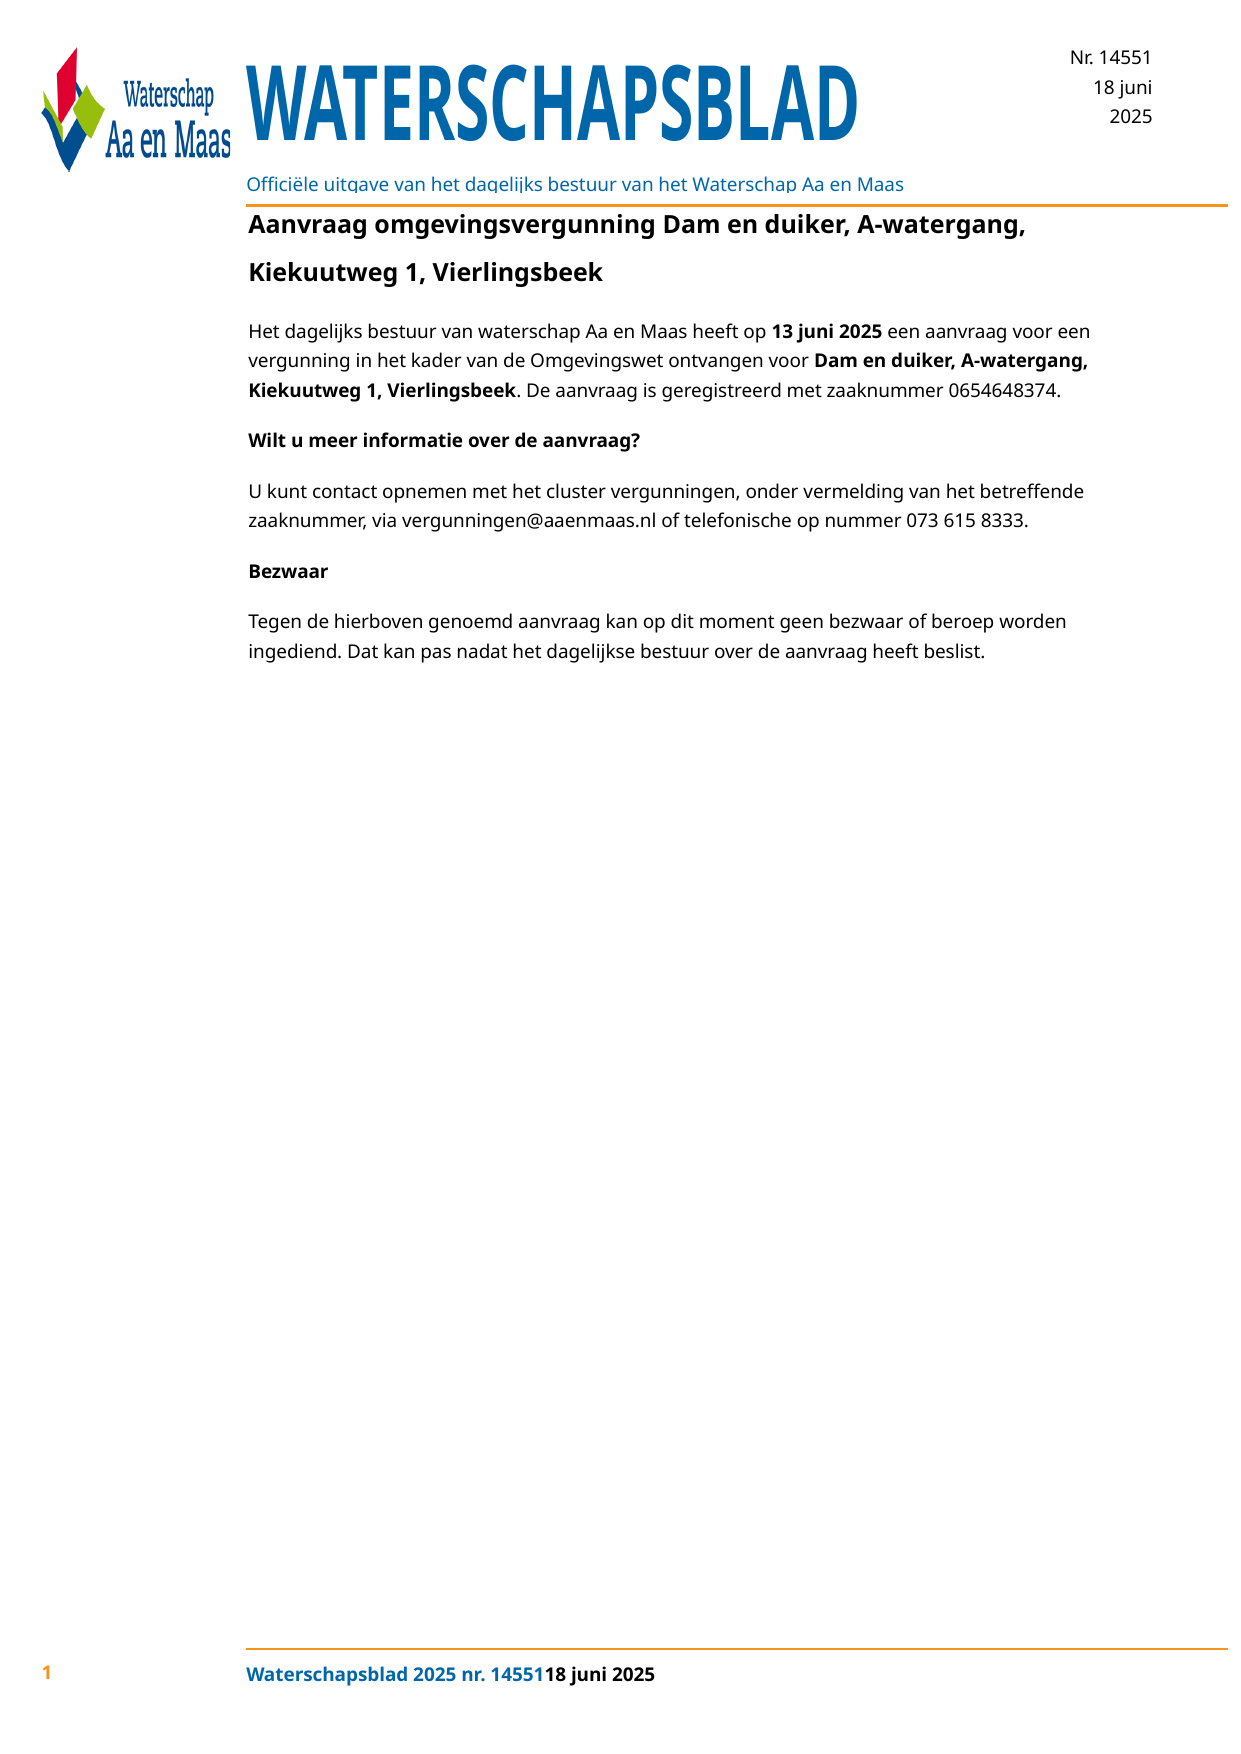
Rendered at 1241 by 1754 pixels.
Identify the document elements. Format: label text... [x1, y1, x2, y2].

picture [41, 47, 231, 172]
text Aanvraag omgevingsvergunning Dam en duiker, A-watergang, Kiekuutweg 1, Vierlingsbeek [248, 207, 1152, 288]
text Het dagelijks bestuur van waterschap Aa en Maas heeft op 13 juni 2025 een aanvraag voor een vergunning in het kader van de Omgevingswet ontvangen voor Dam en duiker, A-watergang, Kiekuutweg 1, Vierlingsbeek. De aanvraag is geregistreerd met zaaknummer 0654648374. [248, 318, 1152, 403]
text Bezwaar [248, 558, 1152, 584]
text Tegen de hierboven genoemd aanvraag kan op dit moment geen bezwaar of beroep worden ingediend. Dat kan pas nadat het dagelijkse bestuur over de aanvraag heeft beslist. [248, 608, 1152, 664]
text U kunt contact opnemen met het cluster vergunningen, onder vermelding van het betreffende zaaknummer, via vergunningen@aaenmaas.nl of telefonische op nummer 073 615 8333. [248, 478, 1152, 533]
text Wilt u meer informatie over de aanvraag? [248, 427, 1152, 453]
